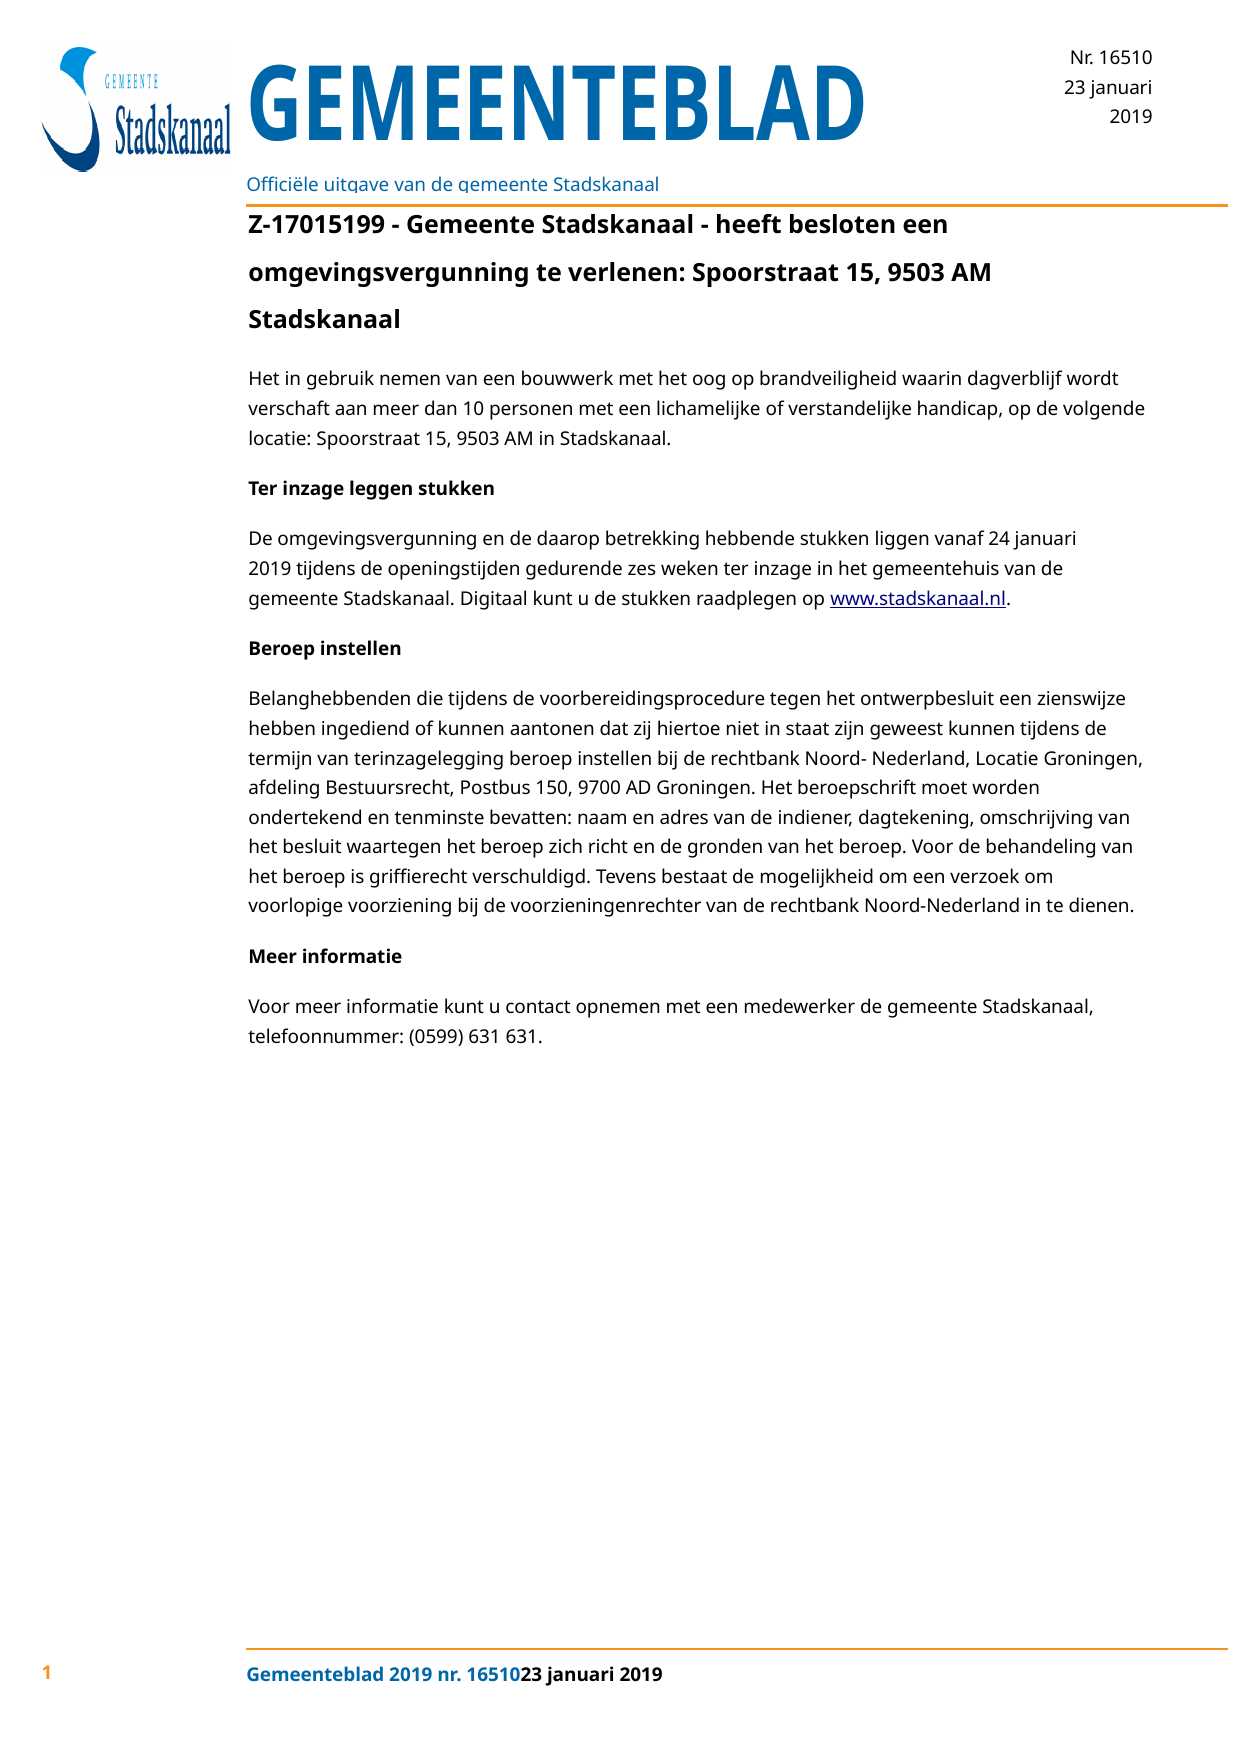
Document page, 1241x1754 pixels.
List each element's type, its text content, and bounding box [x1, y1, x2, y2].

text Belanghebbenden die tijdens de voorbereidingsprocedure tegen het ontwerpbesluit een zienswijze hebben ingediend of kunnen aantonen dat zij hiertoe niet in staat zijn geweest kunnen tijdens de termijn van terinzagelegging beroep instellen bij de rechtbank Noord- Nederland, Locatie Groningen, afdeling Bestuursrecht, Postbus 150, 9700 AD Groningen. Het beroepschrift moet worden ondertekend en tenminste bevatten: naam en adres van de indiener, dagtekening, omschrijving van het besluit waartegen het beroep zich richt en de gronden van het beroep. Voor de behandeling van het beroep is griffierecht verschuldigd. Tevens bestaat de mogelijkheid om een verzoek om voorlopige voorziening bij de voorzieningenrechter van de rechtbank Noord-Nederland in te dienen. [248, 686, 1152, 918]
text Het in gebruik nemen van een bouwwerk met het oog op brandveiligheid waarin dagverblijf wordt verschaft aan meer dan 10 personen met een lichamelijke of verstandelijke handicap, op de volgende locatie: Spoorstraat 15, 9503 AM in Stadskanaal. [248, 366, 1152, 450]
text Meer informatie [248, 943, 1152, 969]
text Ter inzage leggen stukken [248, 475, 1152, 501]
text Beroep instellen [248, 635, 1152, 661]
text De omgevingsvergunning en de daarop betrekking hebbende stukken liggen vanaf 24 januari 2019 tijdens de openingstijden gedurende zes weken ter inzage in het gemeentehuis van de gemeente Stadskanaal. Digitaal kunt u de stukken raadplegen op www.stadskanaal.nl. [248, 526, 1152, 610]
picture [41, 47, 231, 172]
text Z-17015199 - Gemeente Stadskanaal - heeft besloten een omgevingsvergunning te verlenen: Spoorstraat 15, 9503 AM Stadskanaal [248, 207, 1152, 336]
text Voor meer informatie kunt u contact opnemen met een medewerker de gemeente Stadskanaal, telefoonnummer: (0599) 631 631. [248, 993, 1152, 1049]
